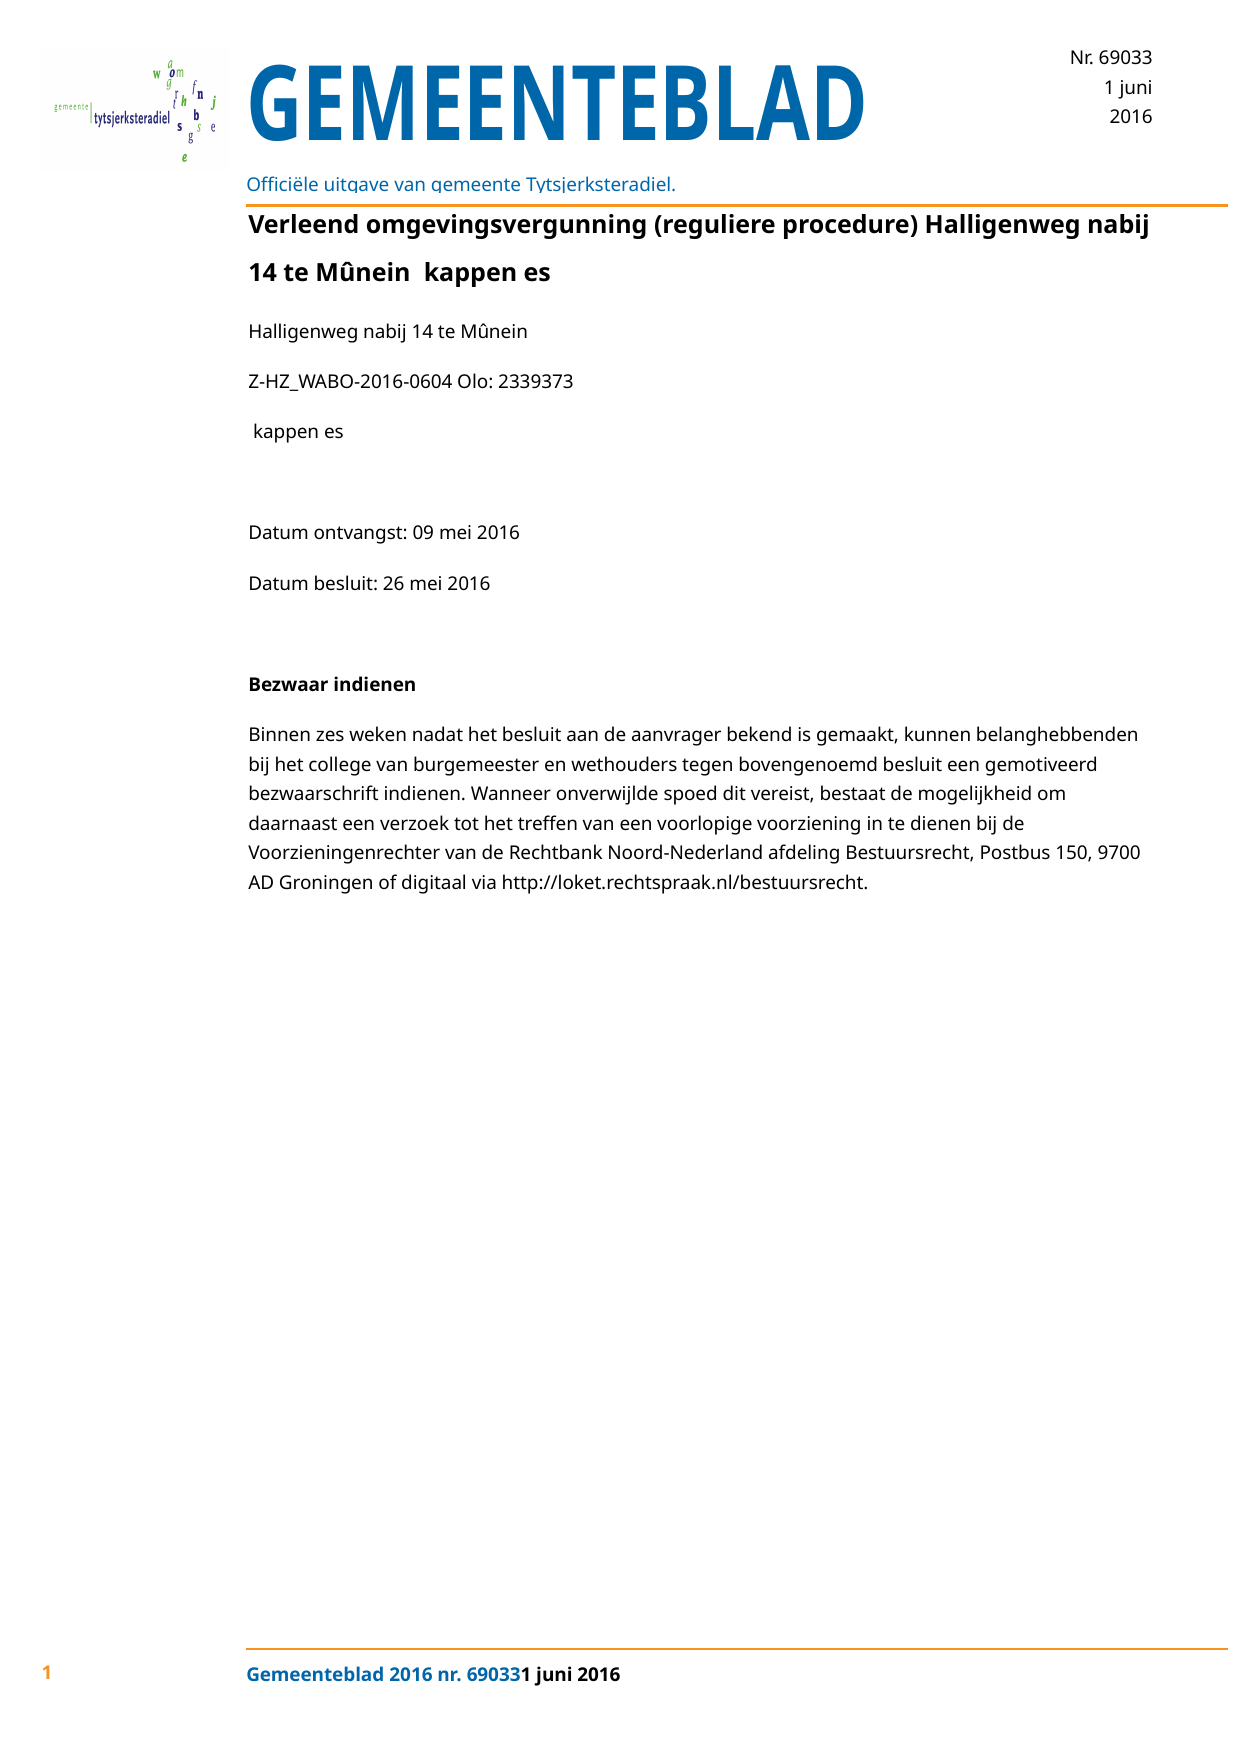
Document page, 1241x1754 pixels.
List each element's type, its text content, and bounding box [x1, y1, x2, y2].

text Datum besluit: 26 mei 2016 [248, 570, 1152, 596]
text Datum ontvangst: 09 mei 2016 [248, 519, 1152, 545]
text Z-HZ_WABO-2016-0604 Olo: 2339373 [248, 368, 1152, 394]
text Verleend omgevingsvergunning (reguliere procedure) Halligenweg nabij 14 te Mûnein kappen es [248, 207, 1152, 288]
picture [41, 47, 231, 172]
text Halligenweg nabij 14 te Mûnein [248, 318, 1152, 344]
text Bezwaar indienen [248, 671, 1152, 697]
text kappen es [248, 419, 1152, 444]
text Binnen zes weken nadat het besluit aan de aanvrager bekend is gemaakt, kunnen belanghebbenden bij het college van burgemeester en wethouders tegen bovengenoemd besluit een gemotiveerd bezwaarschrift indienen. Wanneer onverwijlde spoed dit vereist, bestaat de mogelijkheid om daarnaast een verzoek tot het treffen van een voorlopige voorziening in te dienen bij de Voorzieningenrechter van de Rechtbank Noord-Nederland afdeling Bestuursrecht, Postbus 150, 9700 AD Groningen of digitaal via http://loket.rechtspraak.nl/bestuursrecht. [248, 721, 1152, 895]
